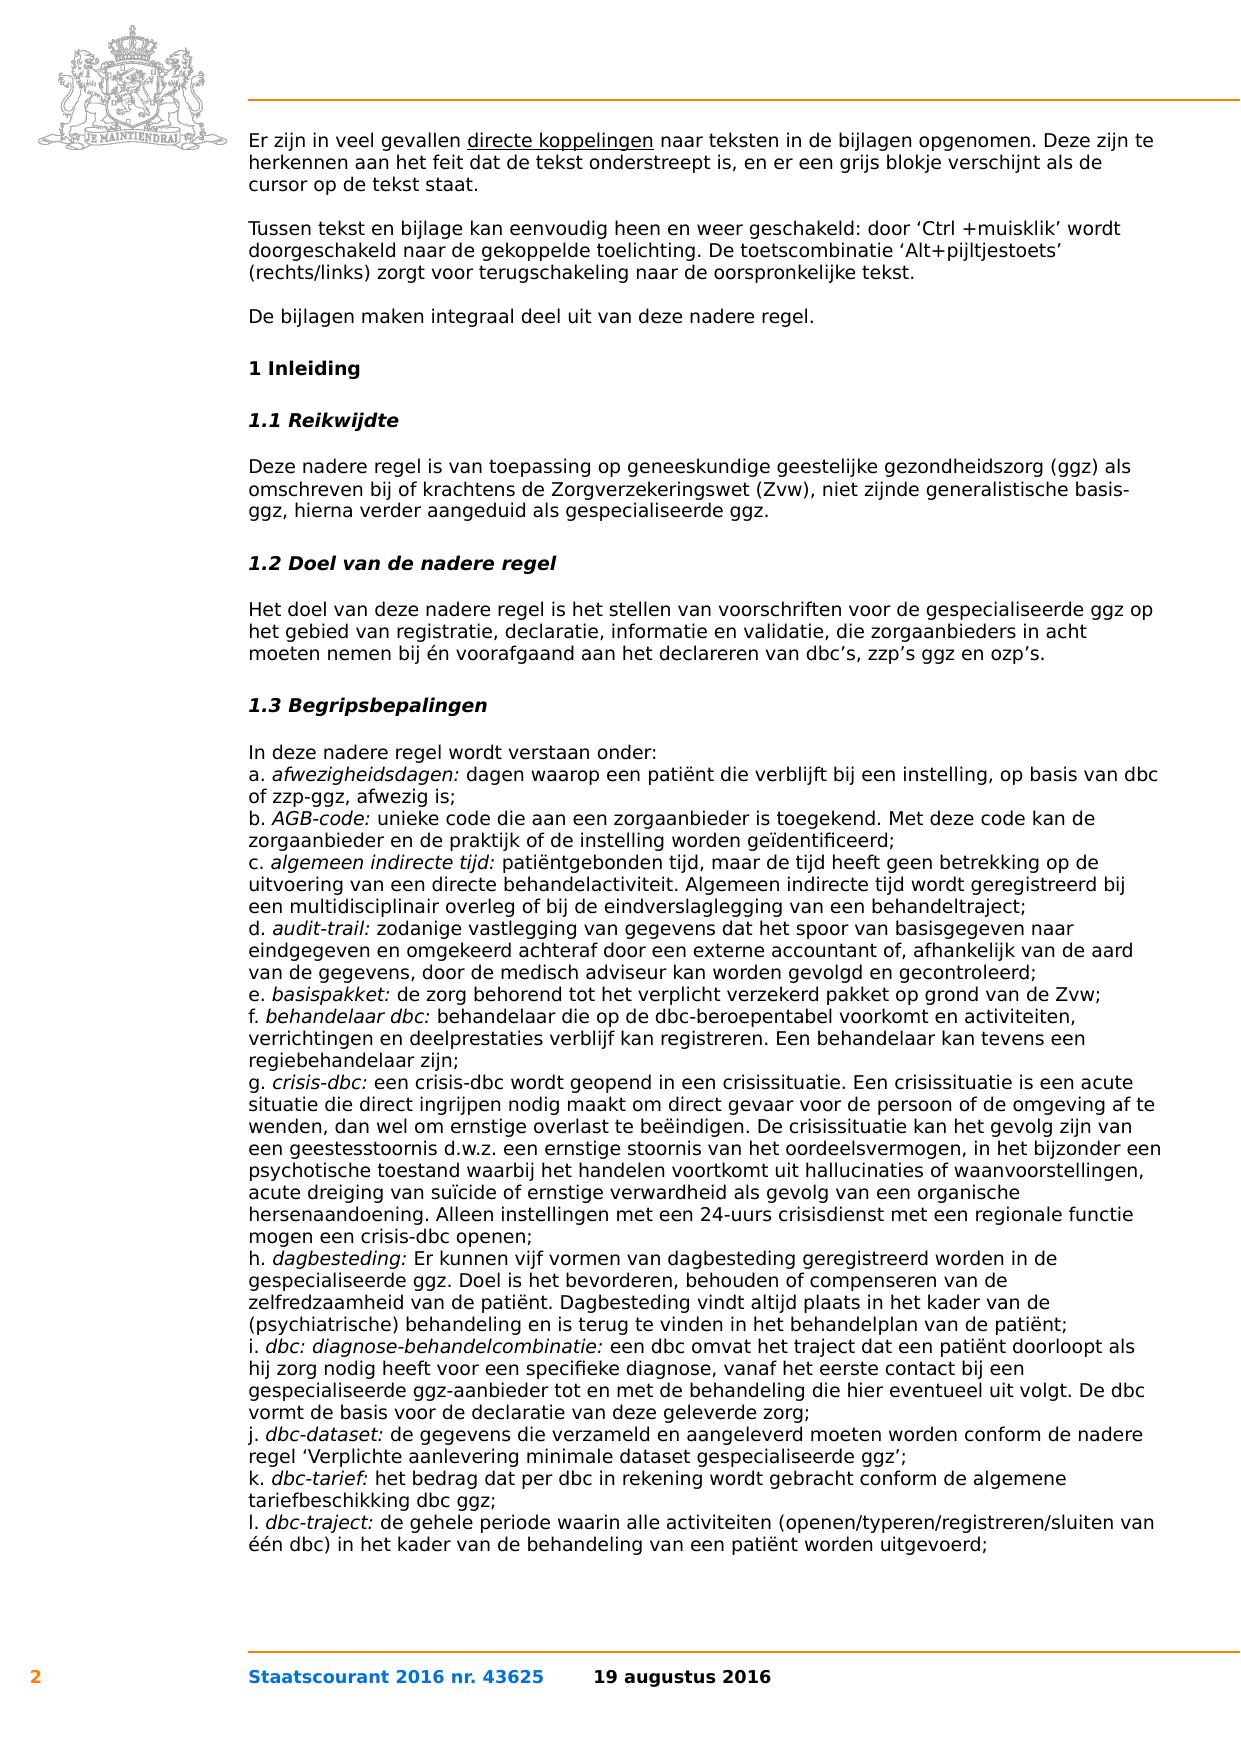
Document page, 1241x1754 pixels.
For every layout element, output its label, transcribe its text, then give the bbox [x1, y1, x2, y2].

text j. dbc-dataset: de gegevens die verzameld en aangeleverd moeten worden conform de nadere regel ‘Verplichte aanlevering minimale dataset gespecialiseerde ggz’; [248, 1424, 1163, 1468]
text c. algemeen indirecte tijd: patiëntgebonden tijd, maar de tijd heeft geen betrekking op de uitvoering van een directe behandelactiviteit. Algemeen indirecte tijd wordt geregistreerd bij een multidisciplinair overleg of bij de eindverslaglegging van een behandeltraject; [248, 852, 1163, 918]
text d. audit-trail: zodanige vastlegging van gegevens dat het spoor van basisgegeven naar eindgegeven en omgekeerd achteraf door een externe accountant of, afhankelijk van de aard van de gegevens, door de medisch adviseur kan worden gevolgd en gecontroleerd; [248, 918, 1163, 984]
text b. AGB-code: unieke code die aan een zorgaanbieder is toegekend. Met deze code kan de zorgaanbieder en de praktijk of de instelling worden geïdentificeerd; [248, 808, 1163, 852]
picture [38, 25, 227, 150]
subtitle 1.2 Doel van de nadere regel [248, 552, 1163, 574]
text Tussen tekst en bijlage kan eenvoudig heen en weer geschakeld: door ‘Ctrl +muisklik’ wordt doorgeschakeld naar de gekoppelde toelichting. De toetscombinatie ‘Alt+pijltjestoets’ (rechts/links) zorgt voor terugschakeling naar de oorspronkelijke tekst. [248, 218, 1163, 284]
text l. dbc-traject: de gehele periode waarin alle activiteiten (openen/typeren/registreren/sluiten van één dbc) in het kader van de behandeling van een patiënt worden uitgevoerd; [248, 1512, 1163, 1556]
text In deze nadere regel wordt verstaan onder: [248, 742, 1163, 764]
text f. behandelaar dbc: behandelaar die op de dbc-beroepentabel voorkomt en activiteiten, verrichtingen en deelprestaties verblijf kan registreren. Een behandelaar kan tevens een regiebehandelaar zijn; [248, 1006, 1163, 1072]
text Deze nadere regel is van toepassing op geneeskundige geestelijke gezondheidszorg (ggz) als omschreven bij of krachtens de Zorgverzekeringswet (Zvw), niet zijnde generalistische basis-ggz, hierna verder aangeduid als gespecialiseerde ggz. [248, 456, 1163, 522]
text g. crisis-dbc: een crisis-dbc wordt geopend in een crisissituatie. Een crisissituatie is een acute situatie die direct ingrijpen nodig maakt om direct gevaar voor de persoon of de omgeving af te wenden, dan wel om ernstige overlast te beëindigen. De crisissituatie kan het gevolg zijn van een geestesstoornis d.w.z. een ernstige stoornis van het oordeelsvermogen, in het bijzonder een psychotische toestand waarbij het handelen voortkomt uit hallucinaties of waanvoorstellingen, acute dreiging van suïcide of ernstige verwardheid als gevolg van een organische hersenaandoening. Alleen instellingen met een 24-uurs crisisdienst met een regionale functie mogen een crisis-dbc openen; [248, 1072, 1163, 1248]
text k. dbc-tarief: het bedrag dat per dbc in rekening wordt gebracht conform de algemene tariefbeschikking dbc ggz; [248, 1468, 1163, 1512]
subtitle 1.1 Reikwijdte [248, 409, 1163, 431]
subtitle 1.3 Begripsbepalingen [248, 695, 1163, 717]
text e. basispakket: de zorg behorend tot het verplicht verzekerd pakket op grond van de Zvw; [248, 984, 1163, 1006]
text h. dagbesteding: Er kunnen vijf vormen van dagbesteding geregistreerd worden in de gespecialiseerde ggz. Doel is het bevorderen, behouden of compenseren van de zelfredzaamheid van de patiënt. Dagbesteding vindt altijd plaats in het kader van de (psychiatrische) behandeling en is terug te vinden in het behandelplan van de patiënt; [248, 1248, 1163, 1336]
text i. dbc: diagnose-behandelcombinatie: een dbc omvat het traject dat een patiënt doorloopt als hij zorg nodig heeft voor een specifieke diagnose, vanaf het eerste contact bij een gespecialiseerde ggz-aanbieder tot en met de behandeling die hier eventueel uit volgt. De dbc vormt de basis voor de declaratie van deze geleverde zorg; [248, 1336, 1163, 1424]
text Het doel van deze nadere regel is het stellen van voorschriften voor de gespecialiseerde ggz op het gebied van registratie, declaratie, informatie en validatie, die zorgaanbieders in acht moeten nemen bij én voorafgaand aan het declareren van dbc’s, zzp’s ggz en ozp’s. [248, 599, 1163, 665]
text De bijlagen maken integraal deel uit van deze nadere regel. [248, 306, 1163, 327]
text a. afwezigheidsdagen: dagen waarop een patiënt die verblijft bij een instelling, op basis van dbc of zzp-ggz, afwezig is; [248, 764, 1163, 808]
subtitle 1 Inleiding [248, 357, 1163, 379]
text Er zijn in veel gevallen directe koppelingen naar teksten in de bijlagen opgenomen. Deze zijn te herkennen aan het feit dat de tekst onderstreept is, en er een grijs blokje verschijnt als de cursor op de tekst staat. [248, 130, 1163, 196]
